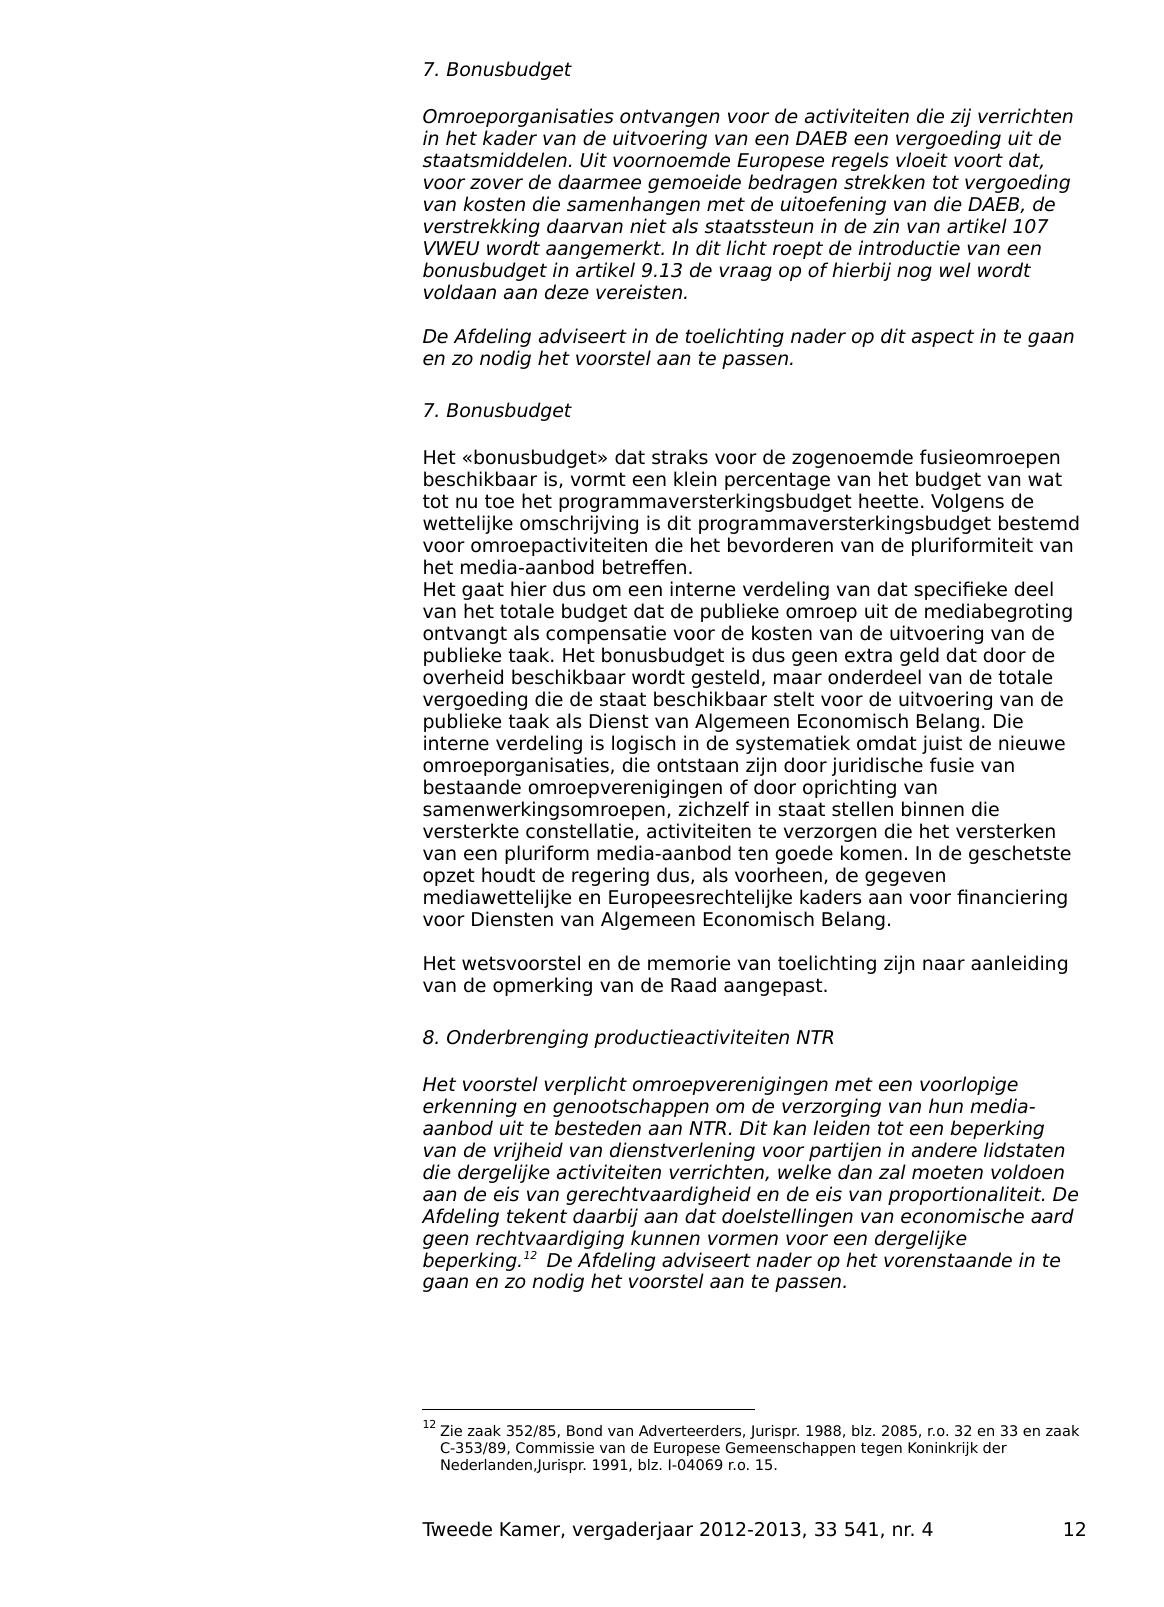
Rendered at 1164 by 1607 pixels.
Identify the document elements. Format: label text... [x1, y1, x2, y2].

subtitle 8. Onderbrenging productieactiviteiten NTR [422, 1027, 1087, 1049]
text Het gaat hier dus om een interne verdeling van dat specifieke deel van het totale budget dat de publieke omroep uit de mediabegroting ontvangt als compensatie voor de kosten van de uitvoering van de publieke taak. Het bonusbudget is dus geen extra geld dat door de overheid beschikbaar wordt gesteld, maar onderdeel van de totale vergoeding die de staat beschikbaar stelt voor de uitvoering van de publieke taak als Dienst van Algemeen Economisch Belang. Die interne verdeling is logisch in de systematiek omdat juist de nieuwe omroeporganisaties, die ontstaan zijn door juridische fusie van bestaande omroepverenigingen of door oprichting van samenwerkingsomroepen, zichzelf in staat stellen binnen die versterkte constellatie, activiteiten te verzorgen die het versterken van een pluriform media-aanbod ten goede komen. In de geschetste opzet houdt de regering dus, als voorheen, de gegeven mediawettelijke en Europeesrechtelijke kaders aan voor financiering voor Diensten van Algemeen Economisch Belang. [422, 579, 1087, 931]
text De Afdeling adviseert in de toelichting nader op dit aspect in te gaan en zo nodig het voorstel aan te passen. [422, 326, 1087, 370]
text Omroeporganisaties ontvangen voor de activiteiten die zij verrichten in het kader van de uitvoering van een DAEB een vergoeding uit de staatsmiddelen. Uit voornoemde Europese regels vloeit voort dat, voor zover de daarmee gemoeide bedragen strekken tot vergoeding van kosten die samenhangen met de uitoefening van die DAEB, de verstrekking daarvan niet als staatssteun in de zin van artikel 107 VWEU wordt aangemerkt. In dit licht roept de introductie van een bonusbudget in artikel 9.13 de vraag op of hierbij nog wel wordt voldaan aan deze vereisten. [422, 106, 1087, 304]
subtitle 7. Bonusbudget [422, 59, 1087, 81]
text Het voorstel verplicht omroepverenigingen met een voorlopige erkenning en genootschappen om de verzorging van hun media-aanbod uit te besteden aan NTR. Dit kan leiden tot een beperking van de vrijheid van dienstverlening voor partijen in andere lidstaten die dergelijke activiteiten verrichten, welke dan zal moeten voldoen aan de eis van gerechtvaardigheid en de eis van proportionaliteit. De Afdeling tekent daarbij aan dat doelstellingen van economische aard geen rechtvaardiging kunnen vormen voor een dergelijke beperking. De Afdeling adviseert nader op het vorenstaande in te gaan en zo nodig het voorstel aan te passen. [422, 1074, 1087, 1293]
text Zie zaak 352/85, Bond van Adverteerders, Jurispr. 1988, blz. 2085, r.o. 32 en 33 en zaak C-353/89, Commissie van de Europese Gemeenschappen tegen Koninkrijk der Nederlanden,Jurispr. 1991, blz. I-04069 r.o. 15. [422, 1418, 1087, 1474]
text Het «bonusbudget» dat straks voor de zogenoemde fusieomroepen beschikbaar is, vormt een klein percentage van het budget van wat tot nu toe het programmaversterkingsbudget heette. Volgens de wettelijke omschrijving is dit programmaversterkingsbudget bestemd voor omroepactiviteiten die het bevorderen van de pluriformiteit van het media-aanbod betreffen. [422, 447, 1087, 579]
text Het wetsvoorstel en de memorie van toelichting zijn naar aanleiding van de opmerking van de Raad aangepast. [422, 953, 1087, 997]
subtitle 7. Bonusbudget [422, 400, 1087, 422]
